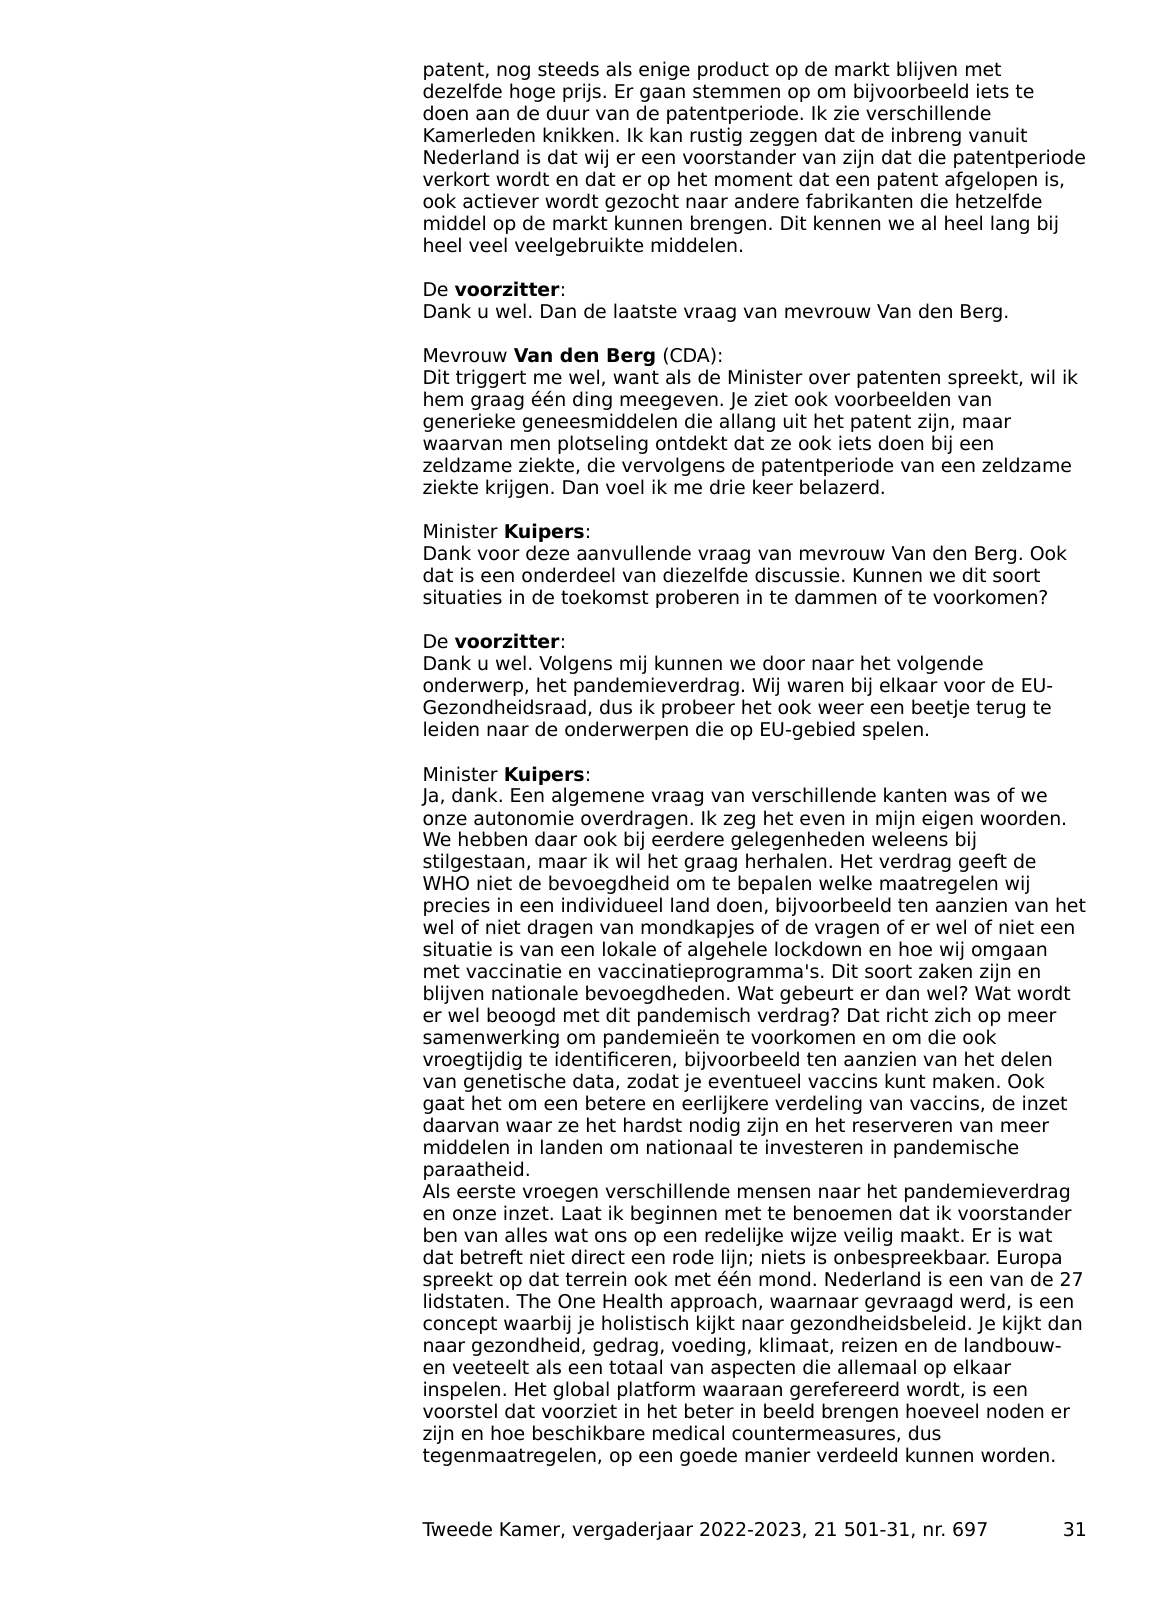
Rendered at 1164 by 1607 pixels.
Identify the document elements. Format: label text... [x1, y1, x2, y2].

text Mevrouw Van den Berg (CDA): [422, 345, 1087, 367]
text Dit triggert me wel, want als de Minister over patenten spreekt, wil ik hem graag één ding meegeven. Je ziet ook voorbeelden van generieke geneesmiddelen die allang uit het patent zijn, maar waarvan men plotseling ontdekt dat ze ook iets doen bij een zeldzame ziekte, die vervolgens de patentperiode van een zeldzame ziekte krijgen. Dan voel ik me drie keer belazerd. [422, 367, 1087, 499]
text Dank u wel. Dan de laatste vraag van mevrouw Van den Berg. [422, 301, 1087, 323]
text patent, nog steeds als enige product op de markt blijven met dezelfde hoge prijs. Er gaan stemmen op om bijvoorbeeld iets te doen aan de duur van de patentperiode. Ik zie verschillende Kamerleden knikken. Ik kan rustig zeggen dat de inbreng vanuit Nederland is dat wij er een voorstander van zijn dat die patentperiode verkort wordt en dat er op het moment dat een patent afgelopen is, ook actiever wordt gezocht naar andere fabrikanten die hetzelfde middel op de markt kunnen brengen. Dit kennen we al heel lang bij heel veel veelgebruikte middelen. [422, 59, 1087, 257]
text Minister Kuipers: [422, 763, 1087, 785]
text Minister Kuipers: [422, 521, 1087, 543]
text Ja, dank. Een algemene vraag van verschillende kanten was of we onze autonomie overdragen. Ik zeg het even in mijn eigen woorden. We hebben daar ook bij eerdere gelegenheden weleens bij stilgestaan, maar ik wil het graag herhalen. Het verdrag geeft de WHO niet de bevoegdheid om te bepalen welke maatregelen wij precies in een individueel land doen, bijvoorbeeld ten aanzien van het wel of niet dragen van mondkapjes of de vragen of er wel of niet een situatie is van een lokale of algehele lockdown en hoe wij omgaan met vaccinatie en vaccinatieprogramma's. Dit soort zaken zijn en blijven nationale bevoegdheden. Wat gebeurt er dan wel? Wat wordt er wel beoogd met dit pandemisch verdrag? Dat richt zich op meer samenwerking om pandemieën te voorkomen en om die ook vroegtijdig te identificeren, bijvoorbeeld ten aanzien van het delen van genetische data, zodat je eventueel vaccins kunt maken. Ook gaat het om een betere en eerlijkere verdeling van vaccins, de inzet daarvan waar ze het hardst nodig zijn en het reserveren van meer middelen in landen om nationaal te investeren in pandemische paraatheid. [422, 785, 1087, 1181]
text Dank voor deze aanvullende vraag van mevrouw Van den Berg. Ook dat is een onderdeel van diezelfde discussie. Kunnen we dit soort situaties in de toekomst proberen in te dammen of te voorkomen? [422, 543, 1087, 609]
text De voorzitter: [422, 279, 1087, 301]
text Dank u wel. Volgens mij kunnen we door naar het volgende onderwerp, het pandemieverdrag. Wij waren bij elkaar voor de EU-Gezondheidsraad, dus ik probeer het ook weer een beetje terug te leiden naar de onderwerpen die op EU-gebied spelen. [422, 653, 1087, 741]
text De voorzitter: [422, 631, 1087, 653]
text Als eerste vroegen verschillende mensen naar het pandemieverdrag en onze inzet. Laat ik beginnen met te benoemen dat ik voorstander ben van alles wat ons op een redelijke wijze veilig maakt. Er is wat dat betreft niet direct een rode lijn; niets is onbespreekbaar. Europa spreekt op dat terrein ook met één mond. Nederland is een van de 27 lidstaten. The One Health approach, waarnaar gevraagd werd, is een concept waarbij je holistisch kijkt naar gezondheidsbeleid. Je kijkt dan naar gezondheid, gedrag, voeding, klimaat, reizen en de landbouw- en veeteelt als een totaal van aspecten die allemaal op elkaar inspelen. Het global platform waaraan gerefereerd wordt, is een voorstel dat voorziet in het beter in beeld brengen hoeveel noden er zijn en hoe beschikbare medical countermeasures, dus tegenmaatregelen, op een goede manier verdeeld kunnen worden. [422, 1181, 1087, 1467]
